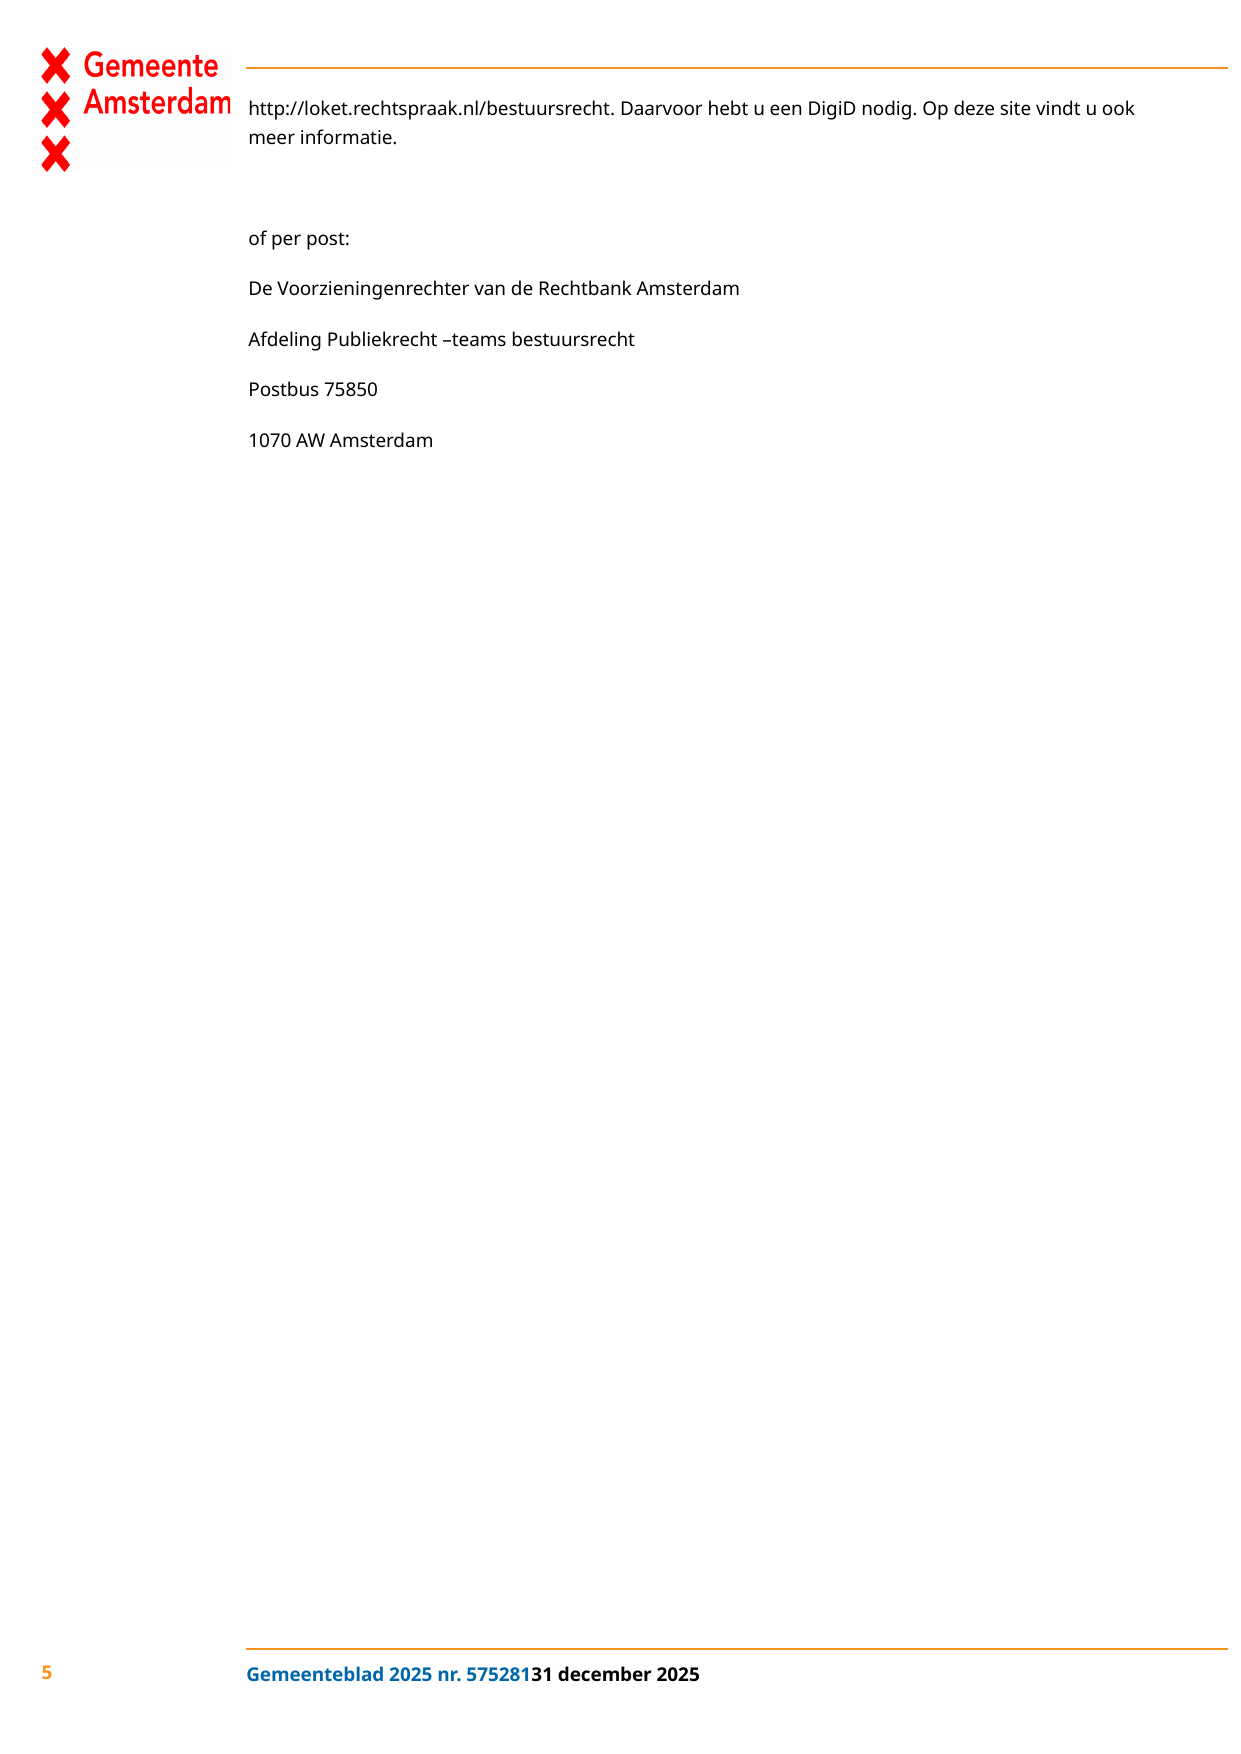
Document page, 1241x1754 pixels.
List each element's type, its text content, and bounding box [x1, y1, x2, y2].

text Postbus 75850 [248, 376, 1152, 402]
picture [41, 47, 231, 172]
text Afdeling Publiekrecht –teams bestuursrecht [248, 326, 1152, 352]
text De Voorzieningenrechter van de Rechtbank Amsterdam [248, 276, 1152, 301]
text http://loket.rechtspraak.nl/bestuursrecht. Daarvoor hebt u een DigiD nodig. Op deze site vindt u ook meer informatie. [248, 95, 1152, 150]
text 1070 AW Amsterdam [248, 427, 1152, 453]
text of per post: [248, 225, 1152, 251]
